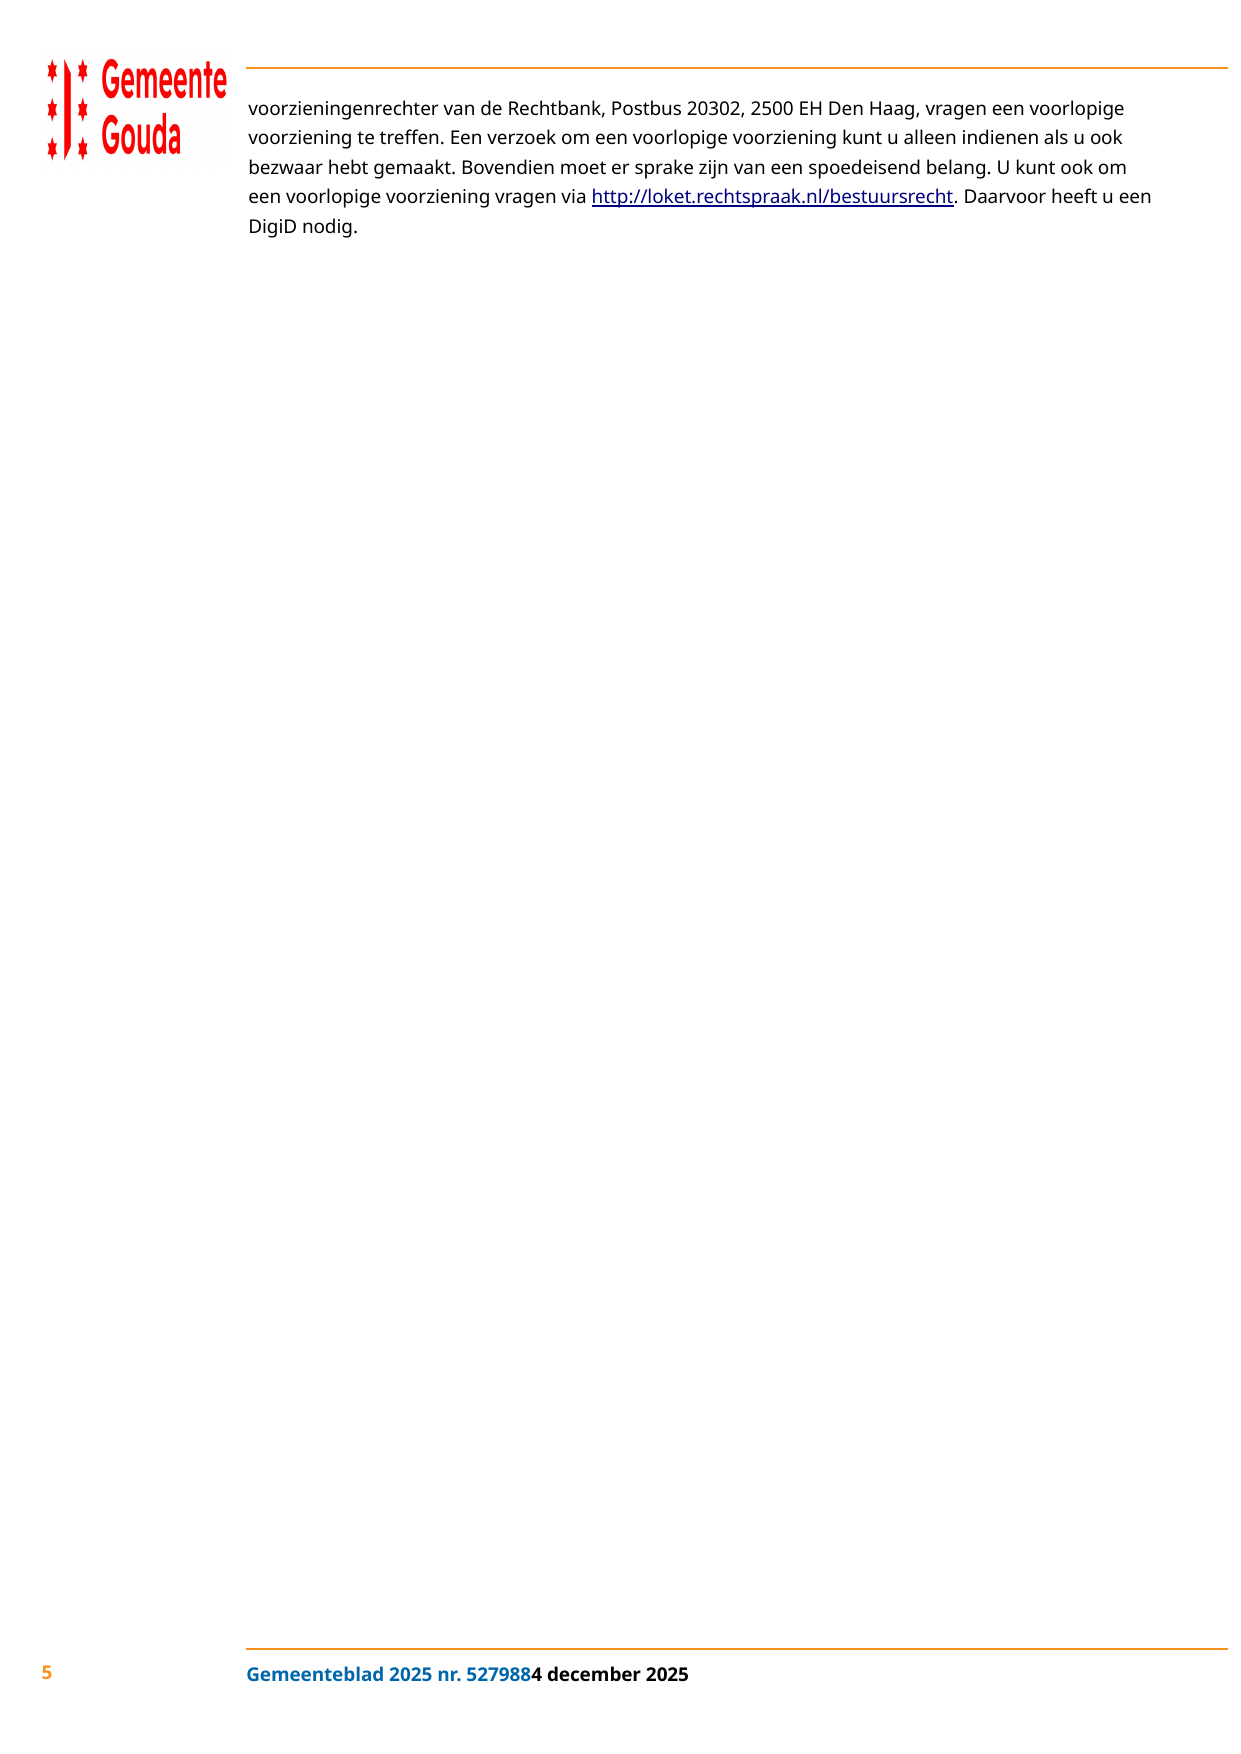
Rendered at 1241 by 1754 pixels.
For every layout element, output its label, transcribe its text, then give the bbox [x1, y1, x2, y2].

picture [41, 47, 231, 172]
text voorzieningenrechter van de Rechtbank, Postbus 20302, 2500 EH Den Haag, vragen een voorlopige voorziening te treffen. Een verzoek om een voorlopige voorziening kunt u alleen indienen als u ook bezwaar hebt gemaakt. Bovendien moet er sprake zijn van een spoedeisend belang. U kunt ook om een voorlopige voorziening vragen via http://loket.rechtspraak.nl/bestuursrecht. Daarvoor heeft u een DigiD nodig. [248, 95, 1152, 239]
